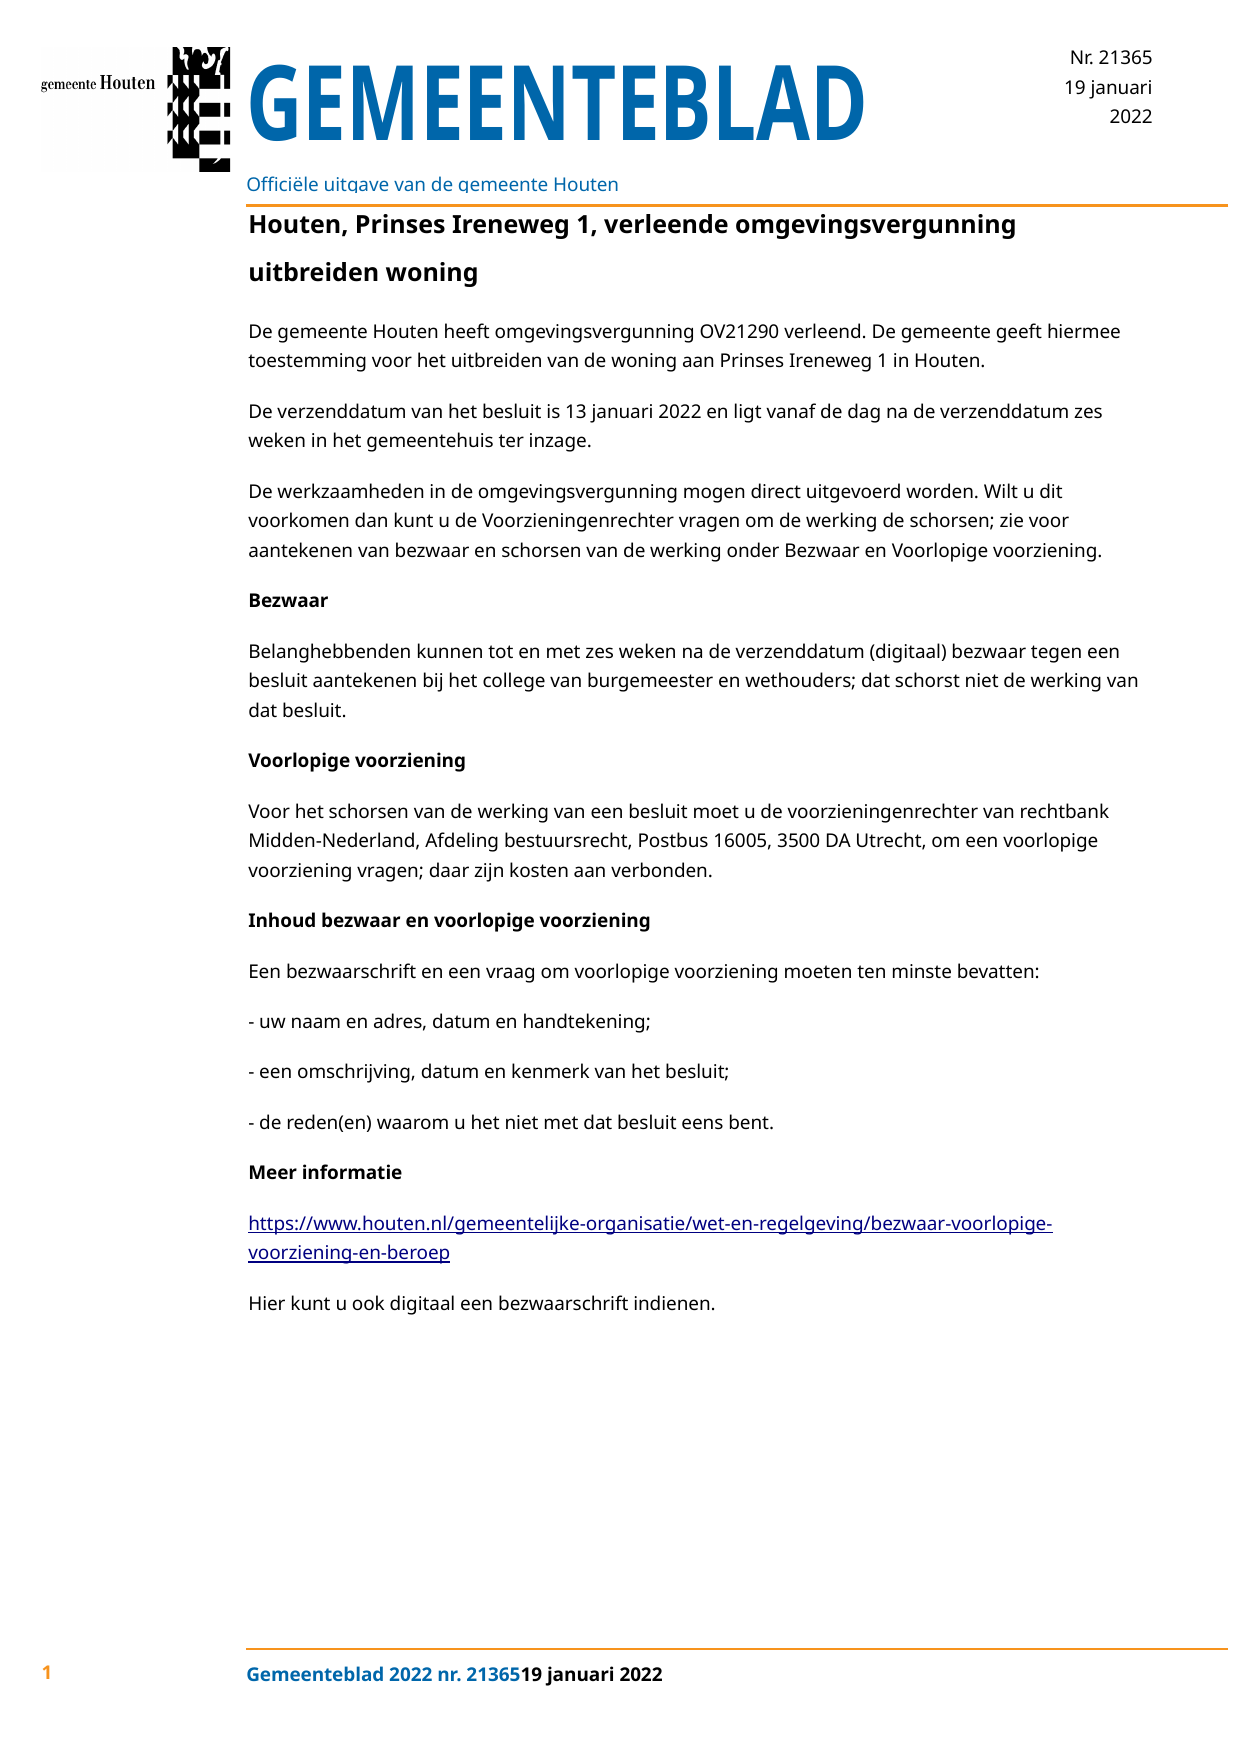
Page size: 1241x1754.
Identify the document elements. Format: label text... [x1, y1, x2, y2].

text De gemeente Houten heeft omgevingsvergunning OV21290 verleend. De gemeente geeft hiermee toestemming voor het uitbreiden van de woning aan Prinses Ireneweg 1 in Houten. [248, 318, 1152, 373]
text De verzenddatum van het besluit is 13 januari 2022 en ligt vanaf de dag na de verzenddatum zes weken in het gemeentehuis ter inzage. [248, 398, 1152, 453]
text - de reden(en) waarom u het niet met dat besluit eens bent. [248, 1109, 1152, 1135]
text https://www.houten.nl/gemeentelijke-organisatie/wet-en-regelgeving/bezwaar-voorlopige-voorziening-en-beroep [248, 1210, 1152, 1265]
text Inhoud bezwaar en voorlopige voorziening [248, 907, 1152, 933]
text De werkzaamheden in de omgevingsvergunning mogen direct uitgevoerd worden. Wilt u dit voorkomen dan kunt u de Voorzieningenrechter vragen om de werking de schorsen; zie voor aantekenen van bezwaar en schorsen van de werking onder Bezwaar en Voorlopige voorziening. [248, 478, 1152, 563]
text - uw naam en adres, datum en handtekening; [248, 1008, 1152, 1034]
text Meer informatie [248, 1159, 1152, 1185]
text Belanghebbenden kunnen tot en met zes weken na de verzenddatum (digitaal) bezwaar tegen een besluit aantekenen bij het college van burgemeester en wethouders; dat schorst niet de werking van dat besluit. [248, 638, 1152, 723]
text Een bezwaarschrift en een vraag om voorlopige voorziening moeten ten minste bevatten: [248, 958, 1152, 984]
picture [41, 47, 231, 172]
text Houten, Prinses Ireneweg 1, verleende omgevingsvergunning uitbreiden woning [248, 207, 1152, 288]
text Voor het schorsen van de werking van een besluit moet u de voorzieningenrechter van rechtbank Midden-Nederland, Afdeling bestuursrecht, Postbus 16005, 3500 DA Utrecht, om een voorlopige voorziening vragen; daar zijn kosten aan verbonden. [248, 798, 1152, 883]
text Voorlopige voorziening [248, 747, 1152, 773]
text Bezwaar [248, 587, 1152, 613]
text - een omschrijving, datum en kenmerk van het besluit; [248, 1059, 1152, 1084]
text Hier kunt u ook digitaal een bezwaarschrift indienen. [248, 1290, 1152, 1316]
